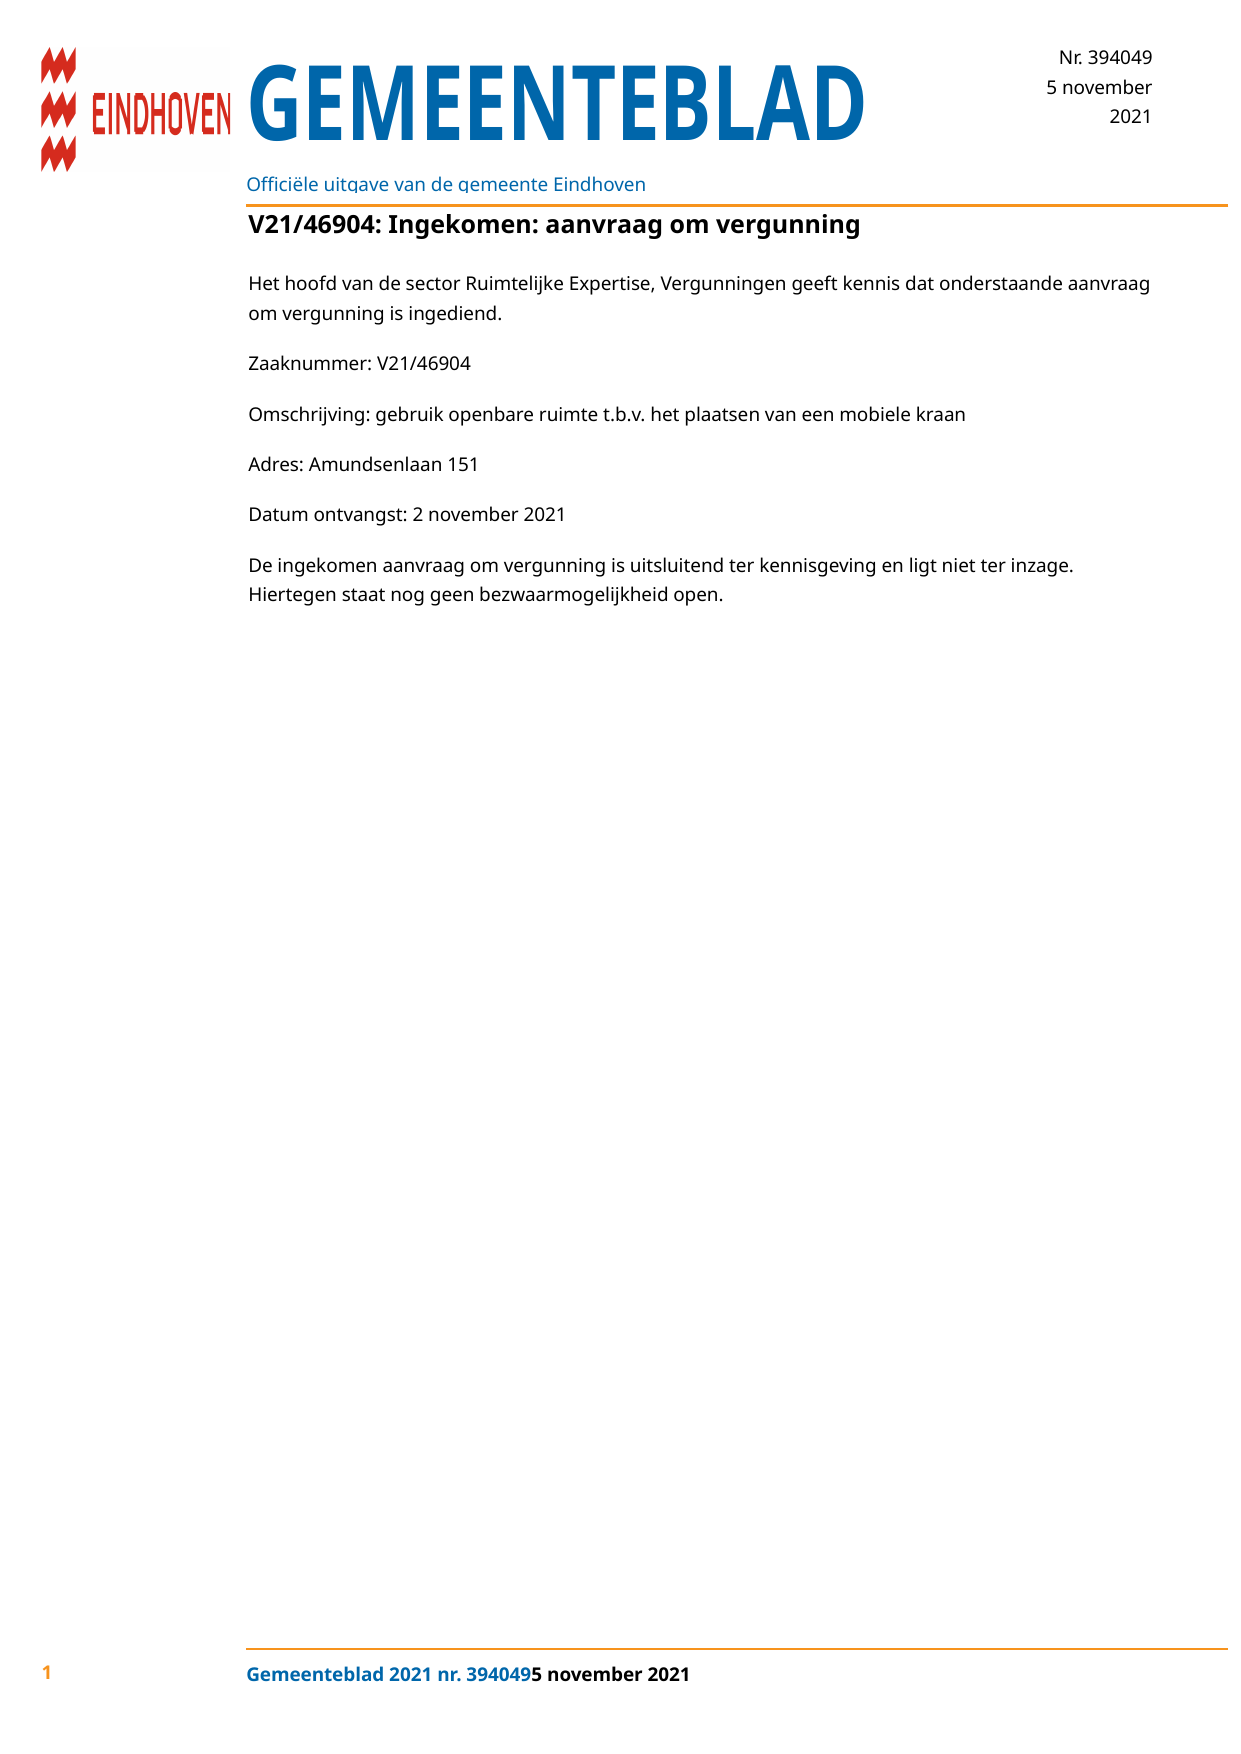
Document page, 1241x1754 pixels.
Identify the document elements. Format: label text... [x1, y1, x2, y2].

text Datum ontvangst: 2 november 2021 [248, 502, 1152, 527]
text Het hoofd van de sector Ruimtelijke Expertise, Vergunningen geeft kennis dat onderstaande aanvraag om vergunning is ingediend. [248, 270, 1152, 326]
picture [41, 47, 231, 172]
text Zaaknummer: V21/46904 [248, 350, 1152, 376]
text V21/46904: Ingekomen: aanvraag om vergunning [248, 207, 1152, 241]
text De ingekomen aanvraag om vergunning is uitsluitend ter kennisgeving en ligt niet ter inzage. Hiertegen staat nog geen bezwaarmogelijkheid open. [248, 552, 1152, 607]
text Adres: Amundsenlaan 151 [248, 451, 1152, 477]
text Omschrijving: gebruik openbare ruimte t.b.v. het plaatsen van een mobiele kraan [248, 401, 1152, 426]
